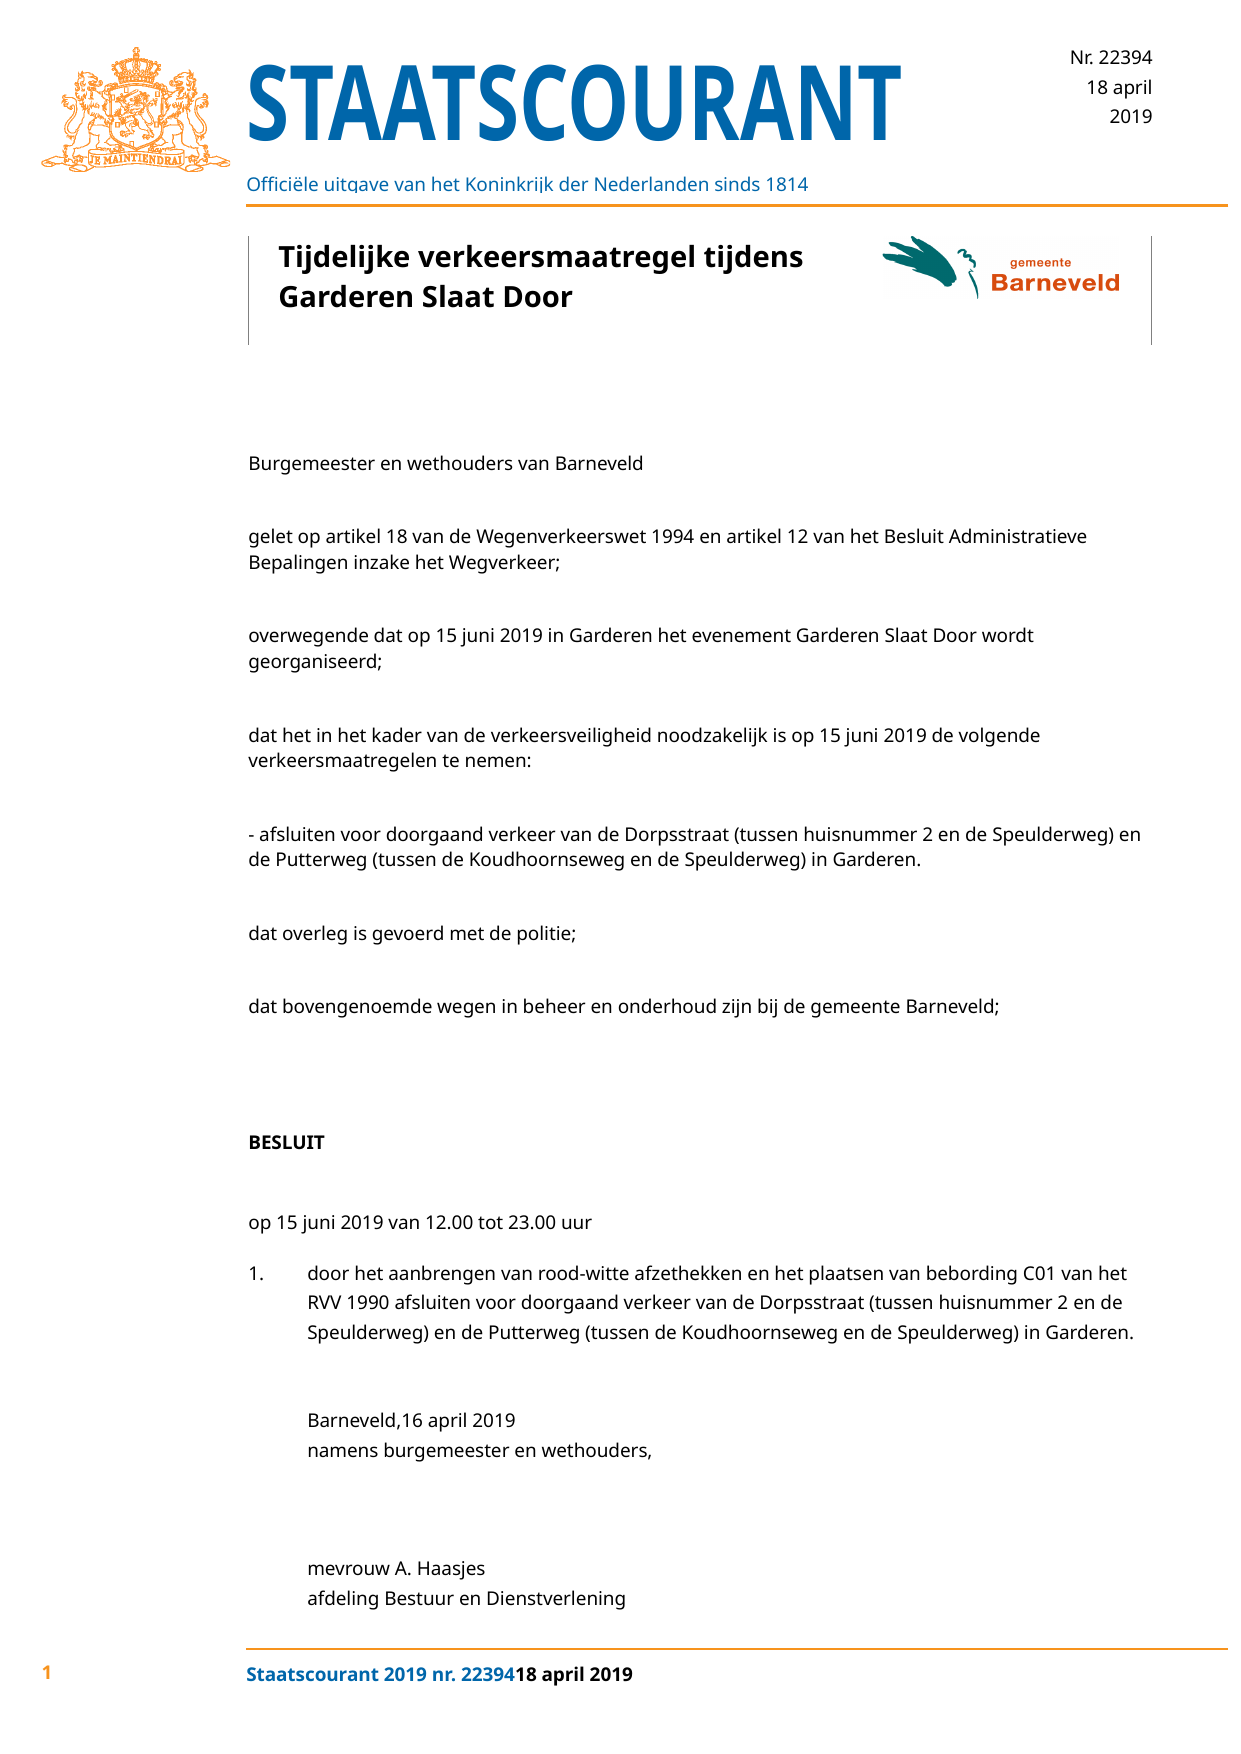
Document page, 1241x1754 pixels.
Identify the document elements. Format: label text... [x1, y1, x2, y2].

list door het aanbrengen van rood-witte afzethekken en het plaatsen van bebording C01 van het RVV 1990 afsluiten voor doorgaand verkeer van de Dorpsstraat (tussen huisnummer 2 en de Speulderweg) en de Putterweg (tussen de Koudhoornseweg en de Speulderweg) in Garderen. [248, 1260, 1152, 1344]
text dat bovengenoemde wegen in beheer en onderhoud zijn bij de gemeente Barneveld; [248, 993, 1152, 1019]
text dat het in het kader van de verkeersveiligheid noodzakelijk is op 15 juni 2019 de volgende verkeersmaatregelen te nemen: [248, 722, 1152, 773]
list afdeling Bestuur en Dienstverlening [248, 1585, 1152, 1611]
text dat overleg is gevoerd met de politie; [248, 920, 1152, 946]
text - afsluiten voor doorgaand verkeer van de Dorpsstraat (tussen huisnummer 2 en de Speulderweg) en de Putterweg (tussen de Koudhoornseweg en de Speulderweg) in Garderen. [248, 821, 1152, 872]
list mevrouw A. Haasjes [248, 1556, 1152, 1581]
picture [882, 236, 1119, 299]
text overwegende dat op 15 juni 2019 in Garderen het evenement Garderen Slaat Door wordt georganiseerd; [248, 623, 1152, 674]
table_header Tijdelijke verkeersmaatregel tijdens Garderen Slaat Door [249, 236, 850, 345]
text gelet op artikel 18 van de Wegenverkeerswet 1994 en artikel 12 van het Besluit Administratieve Bepalingen inzake het Wegverkeer; [248, 524, 1152, 575]
list namens burgemeester en wethouders, [248, 1437, 1152, 1463]
table_header [850, 236, 1151, 345]
list Barneveld,16 april 2019 [248, 1408, 1152, 1433]
text op 15 juni 2019 van 12.00 tot 23.00 uur [248, 1209, 1152, 1235]
text BESLUIT [248, 1129, 1152, 1155]
picture [41, 47, 231, 172]
text Burgemeester en wethouders van Barneveld [248, 450, 1152, 476]
